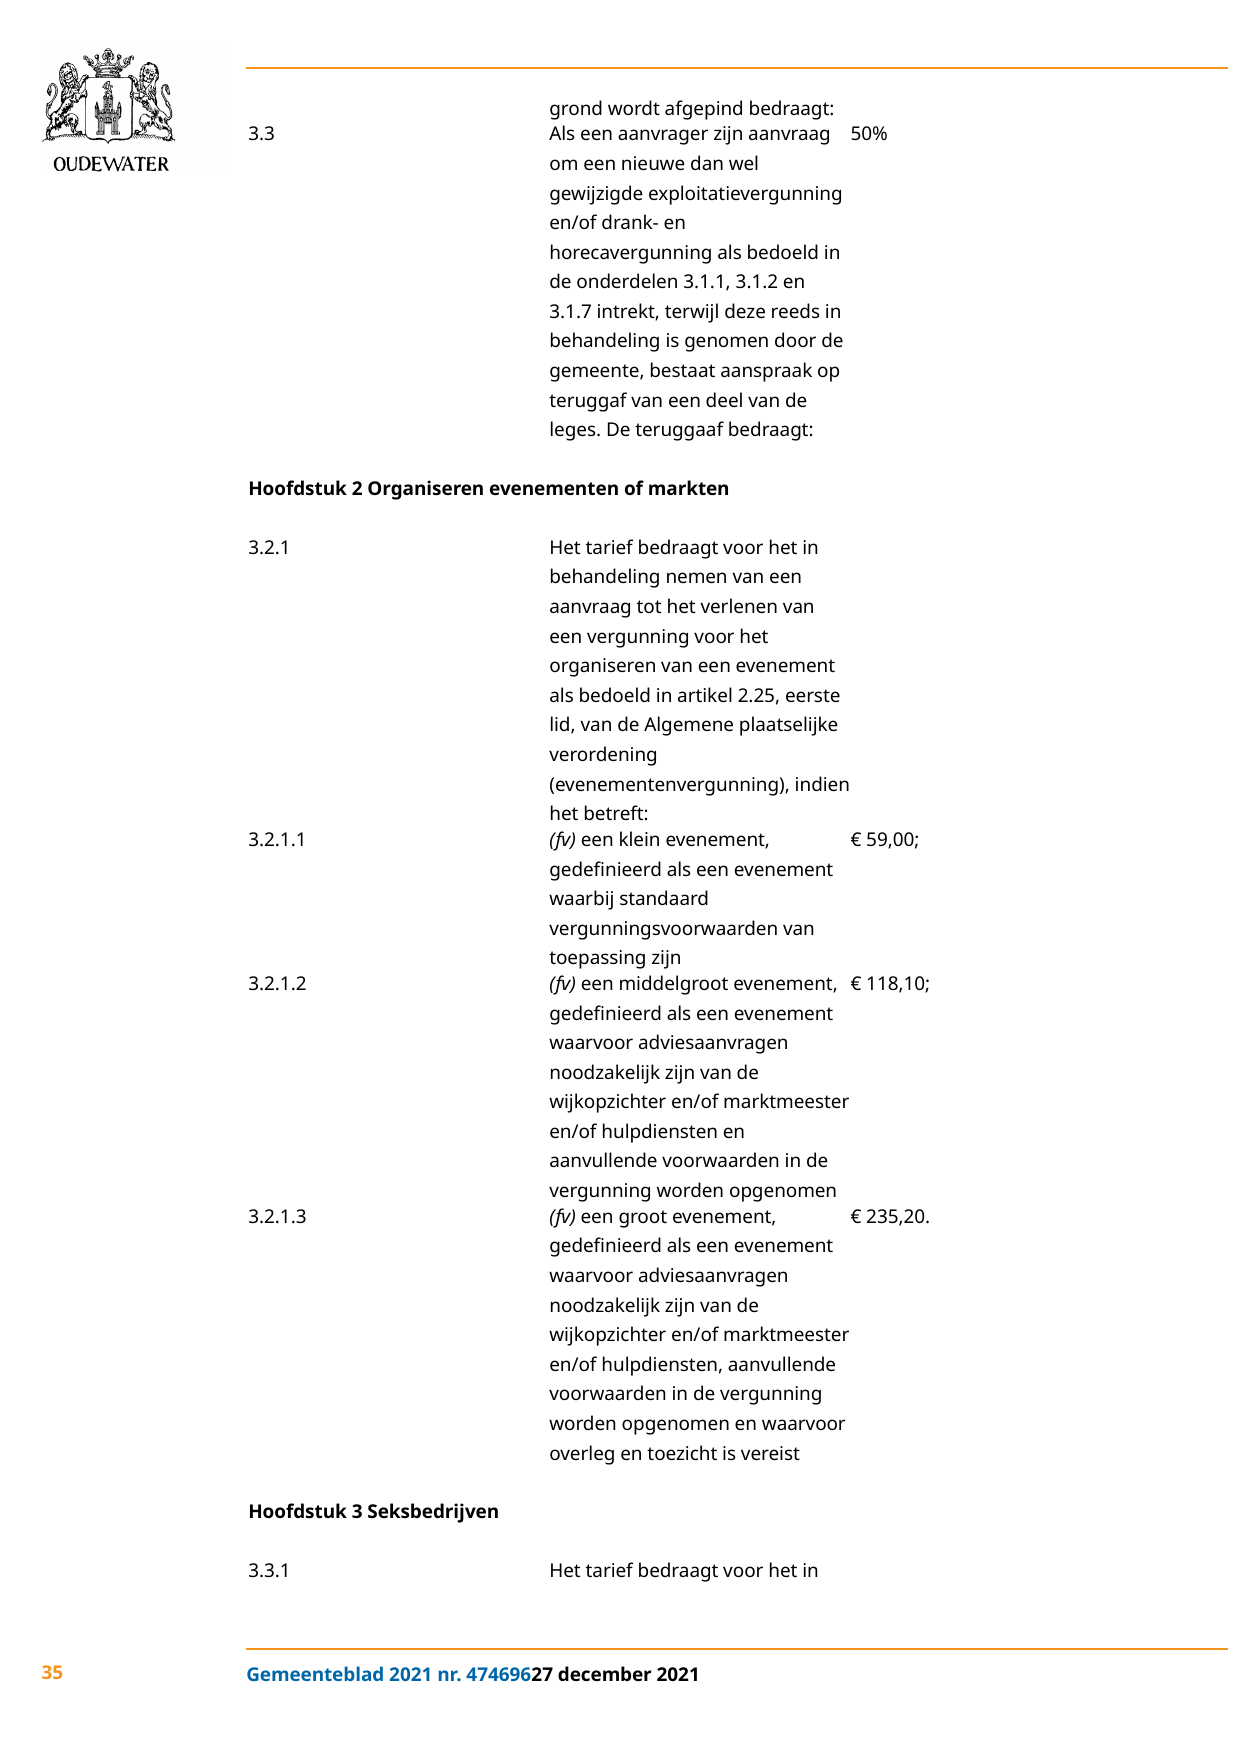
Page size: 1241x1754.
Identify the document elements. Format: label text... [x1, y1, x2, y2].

table_cell € 235,20. [850, 1203, 1152, 1465]
table_cell 3.2.1.1 [248, 826, 549, 970]
text Hoofdstuk 3 Seksbedrijven [248, 1498, 1152, 1524]
table_cell Als een aanvrager zijn aanvraag om een nieuwe dan wel gewijzigde exploitatievergunning en/of drank- en horecavergunning als bedoeld in de onderdelen 3.1.1, 3.1.2 en 3.1.7 intrekt, terwijl deze reeds in behandeling is genomen door de gemeente, bestaat aanspraak op teruggaf van een deel van de leges. De teruggaaf bedraagt: [549, 121, 850, 442]
table_cell € 118,10; [850, 970, 1152, 1203]
table_cell [248, 95, 549, 121]
table_header 3.2.1 [248, 534, 549, 826]
table_cell 3.2.1.3 [248, 1203, 549, 1465]
table_cell € 59,00; [850, 826, 1152, 970]
table_header Het tarief bedraagt voor het in [549, 1558, 850, 1583]
text Hoofdstuk 2 Organiseren evenementen of markten [248, 475, 1152, 501]
table_header [850, 534, 1152, 826]
table_cell grond wordt afgepind bedraagt: [549, 95, 850, 121]
table_cell [850, 95, 1152, 121]
table_header 3.3.1 [248, 1558, 549, 1583]
table_cell 3.2.1.2 [248, 970, 549, 1203]
table_cell 3.3 [248, 121, 549, 442]
table_cell (fv) een middelgroot evenement, gedefinieerd als een evenement waarvoor adviesaanvragen noodzakelijk zijn van de wijkopzichter en/of marktmeester en/of hulpdiensten en aanvullende voorwaarden in de vergunning worden opgenomen [549, 970, 850, 1203]
table_cell 50% [850, 121, 1152, 442]
table_cell (fv) een groot evenement, gedefinieerd als een evenement waarvoor adviesaanvragen noodzakelijk zijn van de wijkopzichter en/of marktmeester en/of hulpdiensten, aanvullende voorwaarden in de vergunning worden opgenomen en waarvoor overleg en toezicht is vereist [549, 1203, 850, 1465]
picture [41, 47, 231, 172]
table_header Het tarief bedraagt voor het in behandeling nemen van een aanvraag tot het verlenen van een vergunning voor het organiseren van een evenement als bedoeld in artikel 2.25, eerste lid, van de Algemene plaatselijke verordening (evenementenvergunning), indien het betreft: [549, 534, 850, 826]
table_cell (fv) een klein evenement, gedefinieerd als een evenement waarbij standaard vergunningsvoorwaarden van toepassing zijn [549, 826, 850, 970]
table_header [850, 1558, 1152, 1583]
